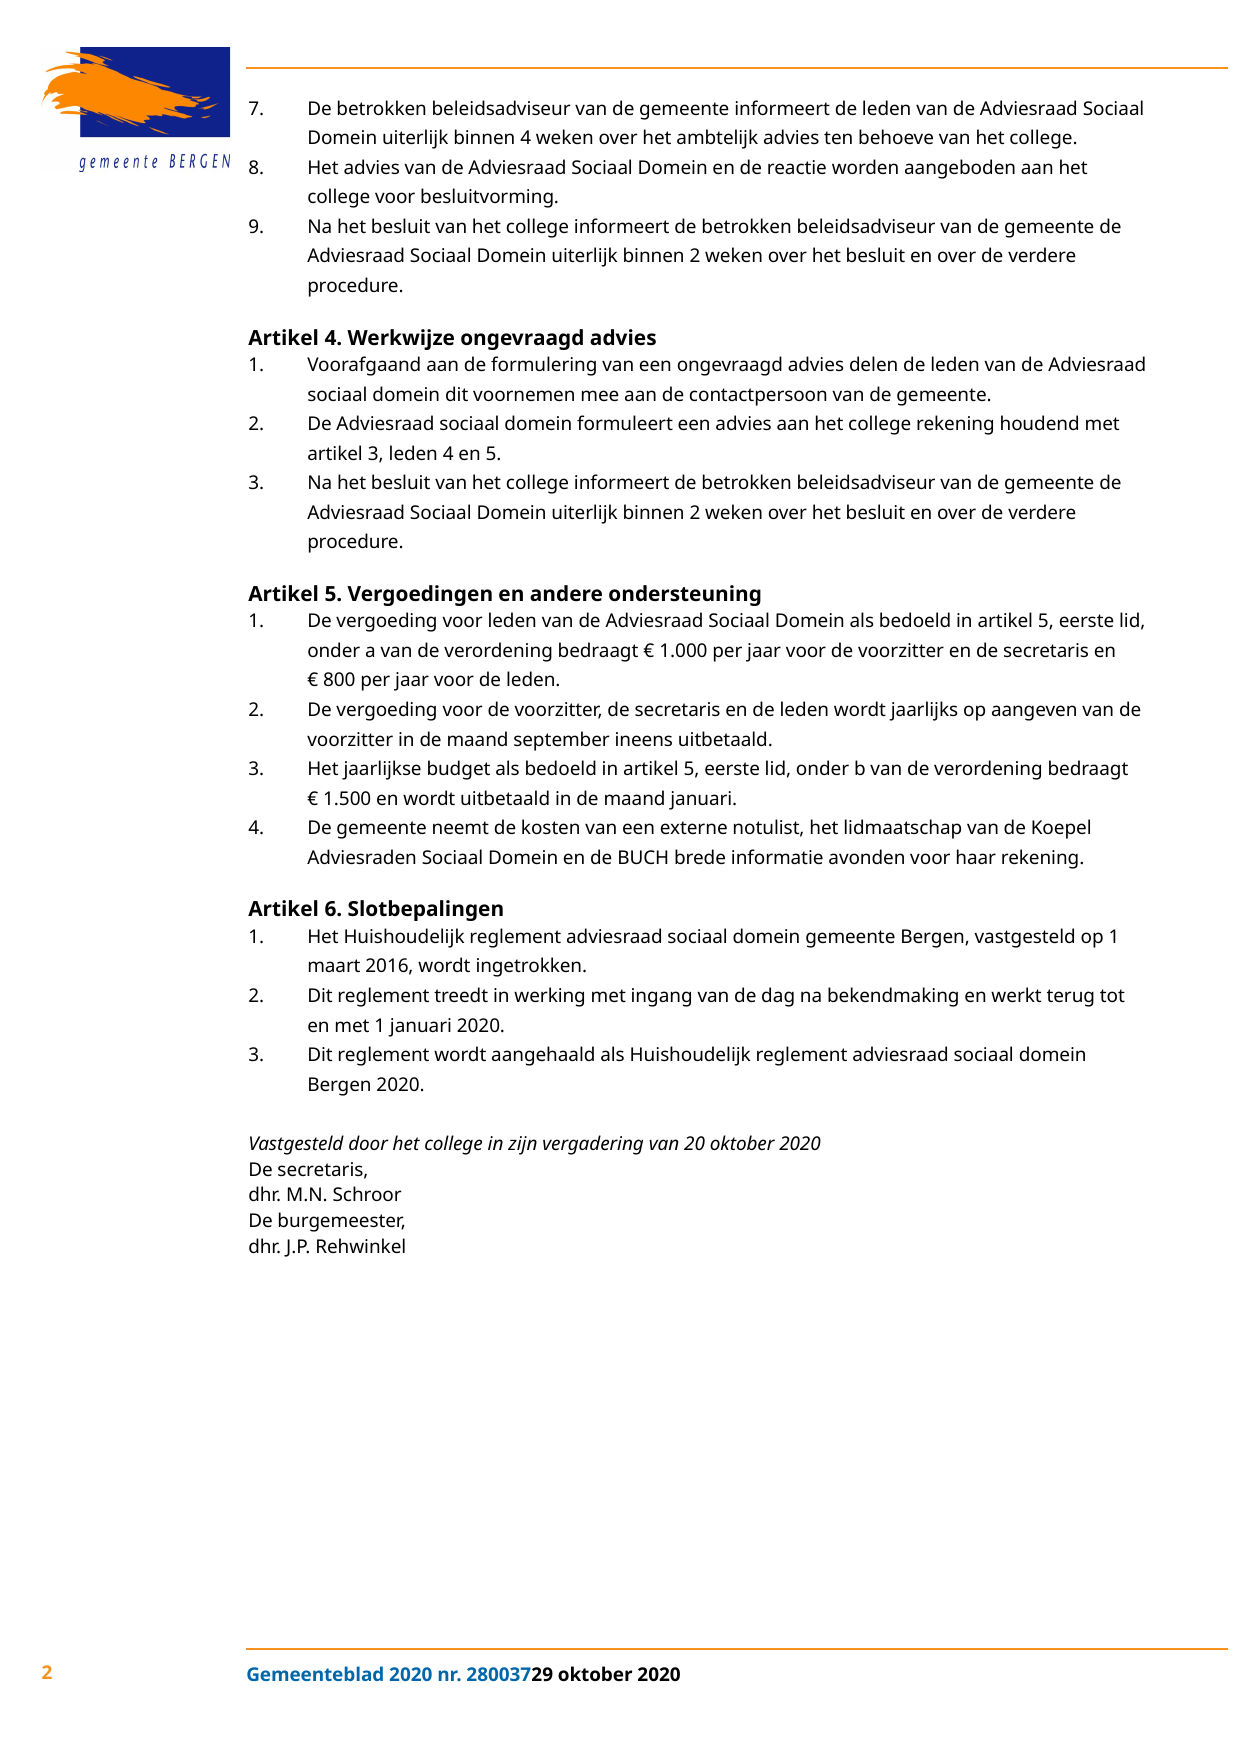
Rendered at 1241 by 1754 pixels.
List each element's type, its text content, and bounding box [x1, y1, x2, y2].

list Voorafgaand aan de formulering van een ongevraagd advies delen de leden van de Adviesraad sociaal domein dit voornemen mee aan de contactpersoon van de gemeente. [248, 351, 1152, 406]
picture [41, 47, 231, 172]
text Artikel 5. Vergoedingen en andere ondersteuning [248, 579, 1152, 607]
text Artikel 4. Werkwijze ongevraagd advies [248, 323, 1152, 351]
list De vergoeding voor leden van de Adviesraad Sociaal Domein als bedoeld in artikel 5, eerste lid, onder a van de verordening bedraagt € 1.000 per jaar voor de voorzitter en de secretaris en € 800 per jaar voor de leden. [248, 607, 1152, 692]
list Het jaarlijkse budget als bedoeld in artikel 5, eerste lid, onder b van de verordening bedraagt € 1.500 en wordt uitbetaald in de maand januari. [248, 755, 1152, 811]
text De secretaris, [248, 1156, 1152, 1182]
list Na het besluit van het college informeert de betrokken beleidsadviseur van de gemeente de Adviesraad Sociaal Domein uiterlijk binnen 2 weken over het besluit en over de verdere procedure. [248, 469, 1152, 554]
list Het advies van de Adviesraad Sociaal Domein en de reactie worden aangeboden aan het college voor besluitvorming. [248, 154, 1152, 209]
list De betrokken beleidsadviseur van de gemeente informeert de leden van de Adviesraad Sociaal Domein uiterlijk binnen 4 weken over het ambtelijk advies ten behoeve van het college. [248, 95, 1152, 150]
text dhr. J.P. Rehwinkel [248, 1233, 1152, 1259]
list De Adviesraad sociaal domein formuleert een advies aan het college rekening houdend met artikel 3, leden 4 en 5. [248, 410, 1152, 466]
list De vergoeding voor de voorzitter, de secretaris en de leden wordt jaarlijks op aangeven van de voorzitter in de maand september ineens uitbetaald. [248, 696, 1152, 752]
list Het Huishoudelijk reglement adviesraad sociaal domein gemeente Bergen, vastgesteld op 1 maart 2016, wordt ingetrokken. [248, 923, 1152, 978]
list Na het besluit van het college informeert de betrokken beleidsadviseur van de gemeente de Adviesraad Sociaal Domein uiterlijk binnen 2 weken over het besluit en over de verdere procedure. [248, 213, 1152, 298]
text Vastgesteld door het college in zijn vergadering van 20 oktober 2020 [248, 1130, 1152, 1156]
list Dit reglement wordt aangehaald als Huishoudelijk reglement adviesraad sociaal domein Bergen 2020. [248, 1041, 1152, 1097]
list De gemeente neemt de kosten van een externe notulist, het lidmaatschap van de Koepel Adviesraden Sociaal Domein en de BUCH brede informatie avonden voor haar rekening. [248, 814, 1152, 870]
list Dit reglement treedt in werking met ingang van de dag na bekendmaking en werkt terug tot en met 1 januari 2020. [248, 982, 1152, 1037]
text De burgemeester, [248, 1207, 1152, 1233]
text Artikel 6. Slotbepalingen [248, 894, 1152, 923]
text dhr. M.N. Schroor [248, 1182, 1152, 1207]
